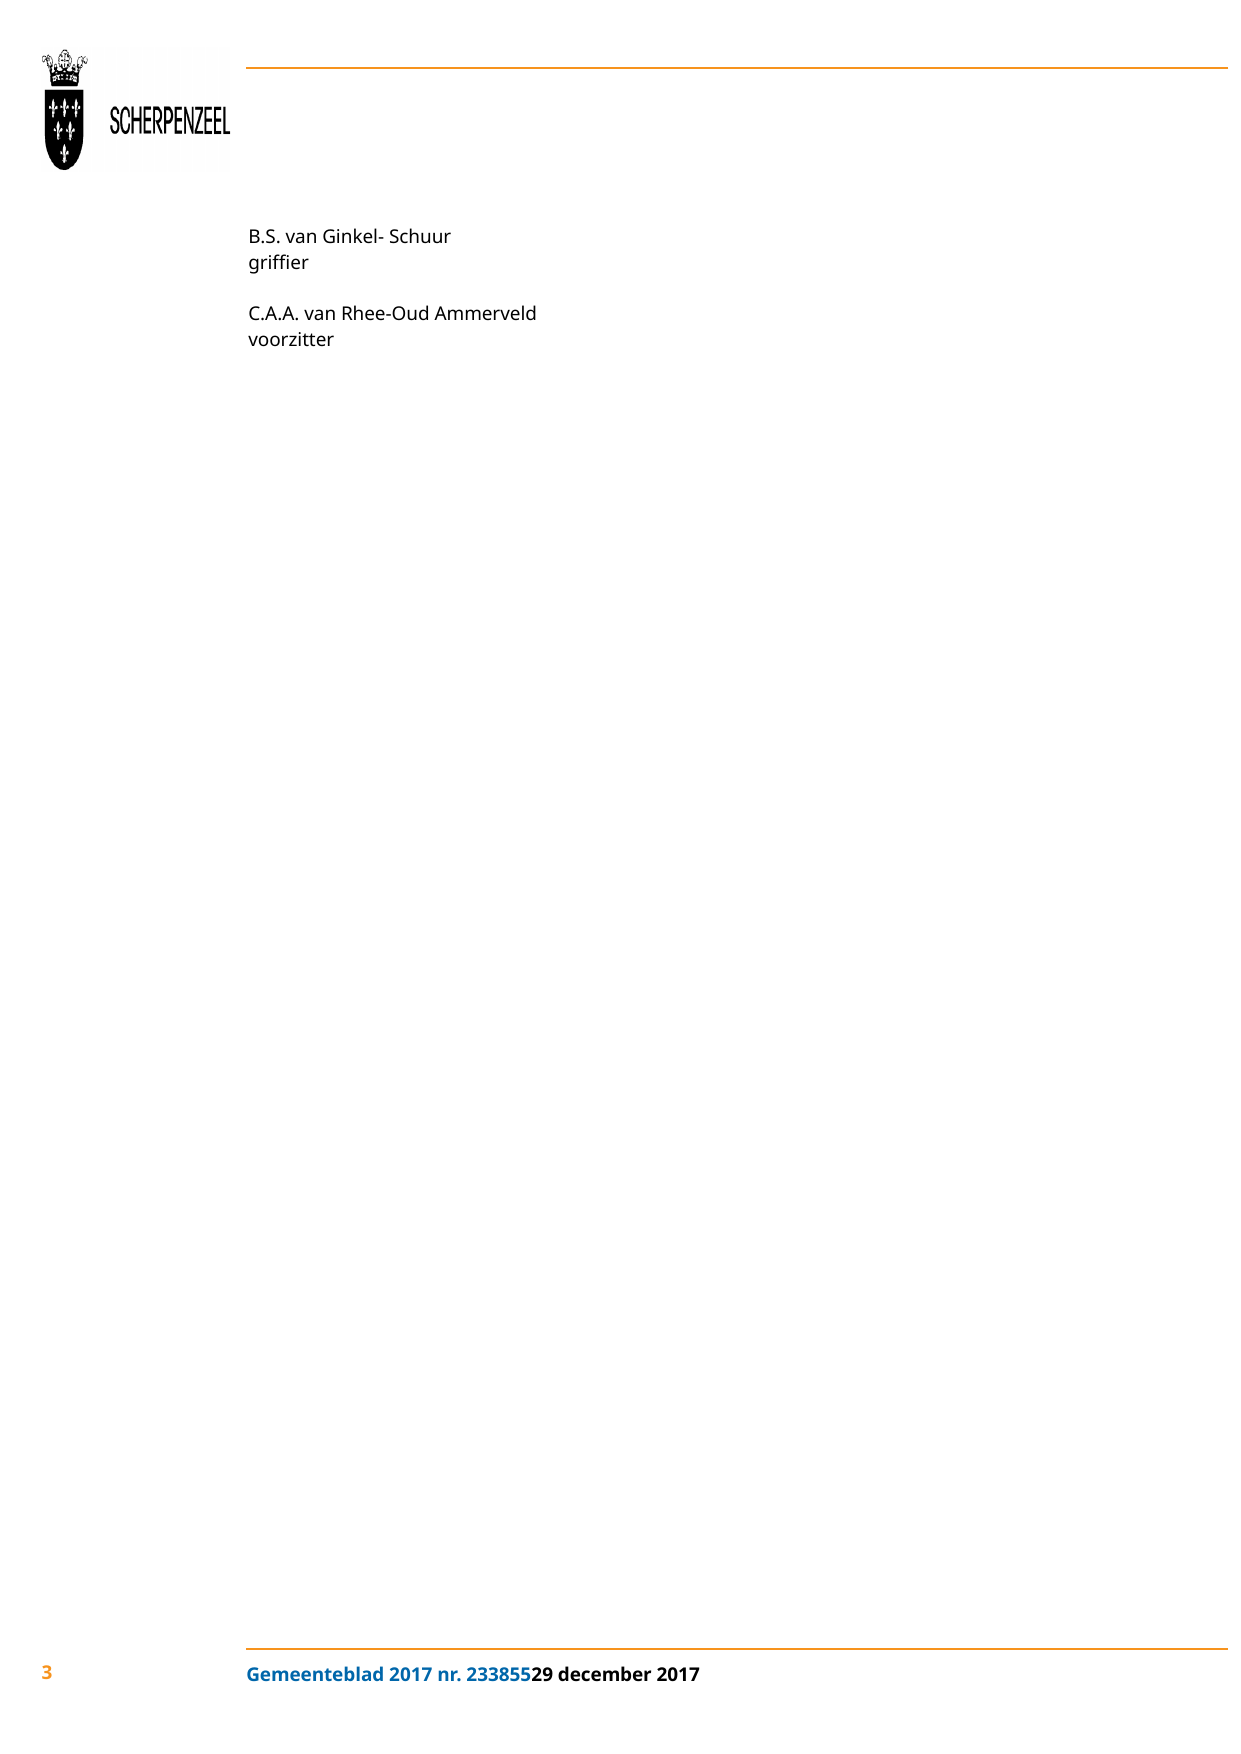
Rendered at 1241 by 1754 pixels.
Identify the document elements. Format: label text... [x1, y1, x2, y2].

text griffier [248, 249, 1152, 275]
text voorzitter [248, 326, 1152, 352]
text C.A.A. van Rhee-Oud Ammerveld [248, 301, 1152, 326]
text B.S. van Ginkel- Schuur [248, 223, 1152, 249]
picture [41, 47, 231, 172]
